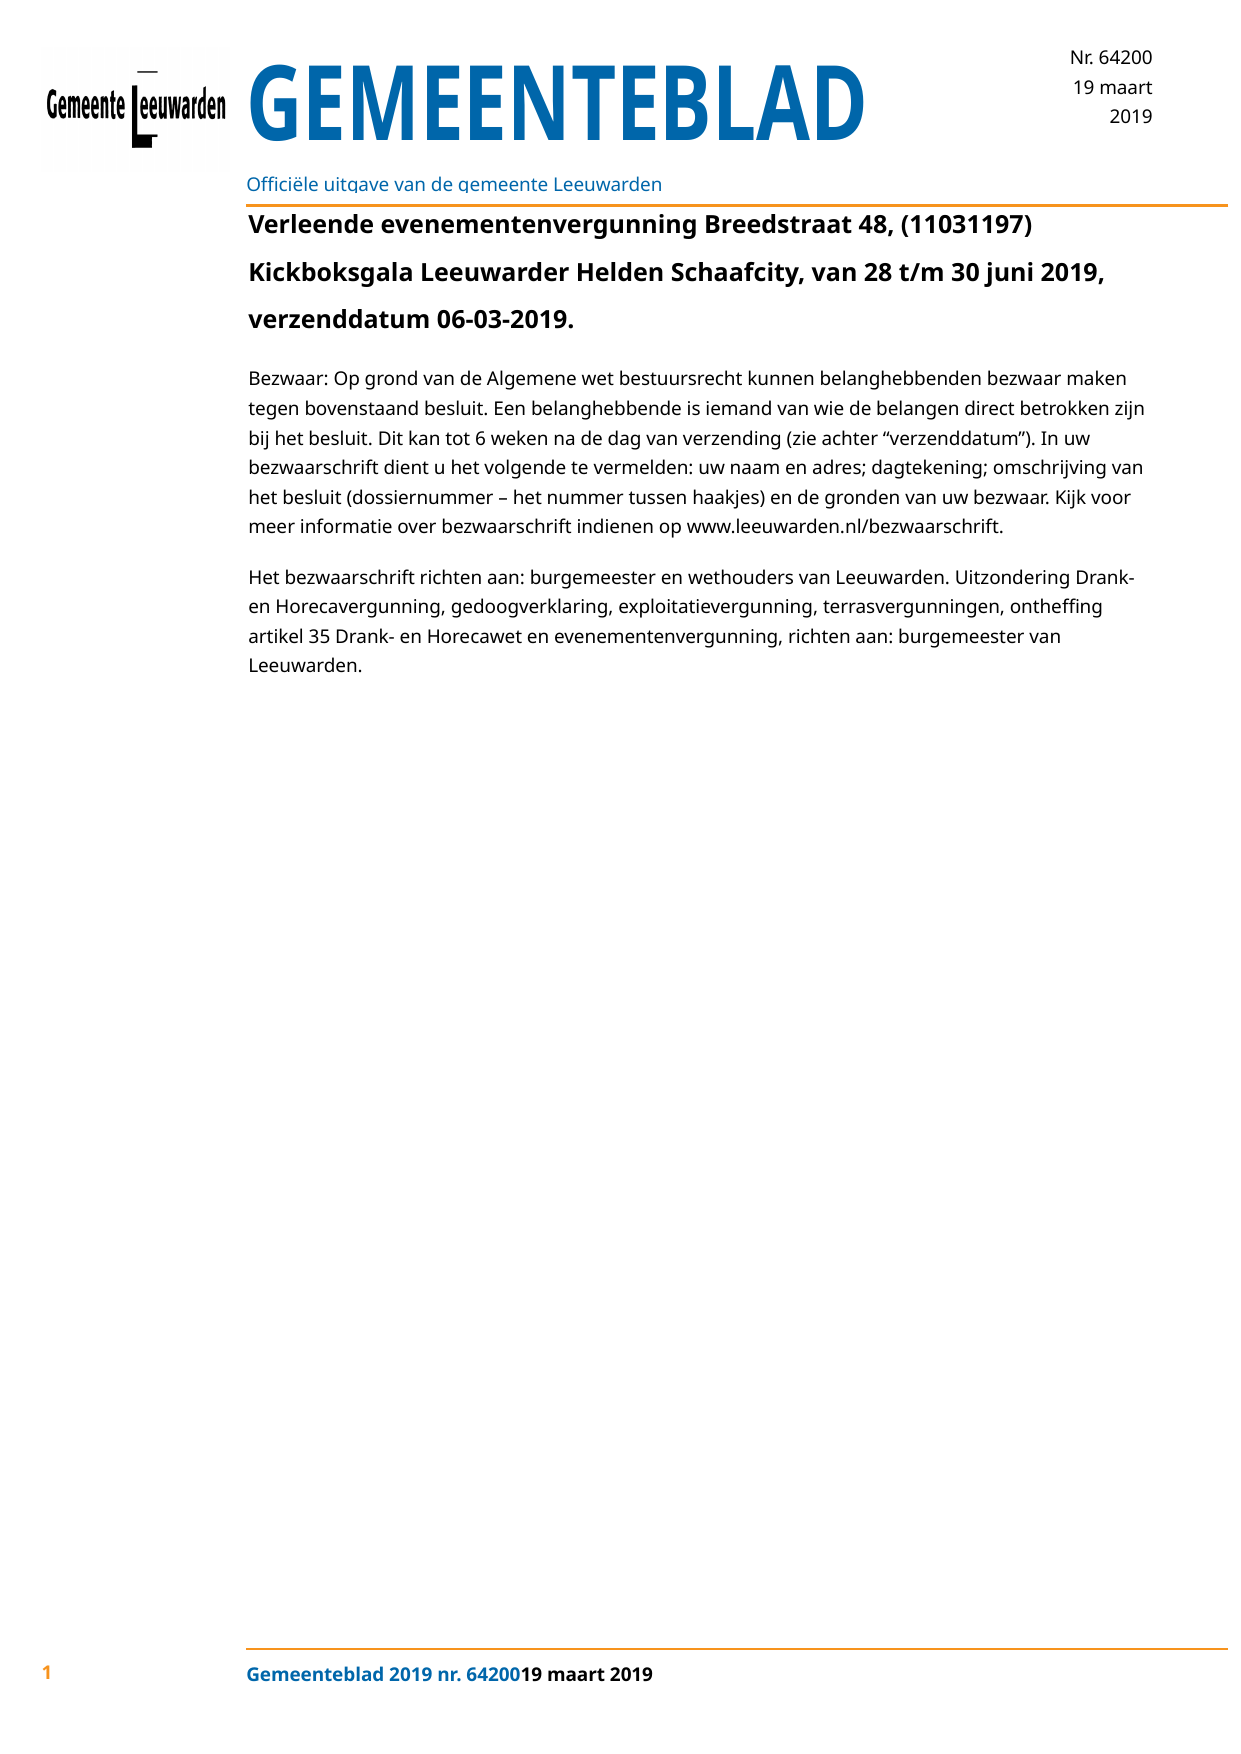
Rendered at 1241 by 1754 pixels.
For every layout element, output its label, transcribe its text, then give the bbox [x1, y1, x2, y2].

picture [41, 47, 231, 172]
text Verleende evenementenvergunning Breedstraat 48, (11031197) Kickboksgala Leeuwarder Helden Schaafcity, van 28 t/m 30 juni 2019, verzenddatum 06-03-2019. [248, 207, 1152, 336]
text Het bezwaarschrift richten aan: burgemeester en wethouders van Leeuwarden. Uitzondering Drank- en Horecavergunning, gedoogverklaring, exploitatievergunning, terrasvergunningen, ontheffing artikel 35 Drank- en Horecawet en evenementenvergunning, richten aan: burgemeester van Leeuwarden. [248, 564, 1152, 678]
text Bezwaar: Op grond van de Algemene wet bestuursrecht kunnen belanghebbenden bezwaar maken tegen bovenstaand besluit. Een belanghebbende is iemand van wie de belangen direct betrokken zijn bij het besluit. Dit kan tot 6 weken na de dag van verzending (zie achter “verzenddatum”). In uw bezwaarschrift dient u het volgende te vermelden: uw naam en adres; dagtekening; omschrijving van het besluit (dossiernummer – het nummer tussen haakjes) en de gronden van uw bezwaar. Kijk voor meer informatie over bezwaarschrift indienen op www.leeuwarden.nl/bezwaarschrift. [248, 366, 1152, 539]
